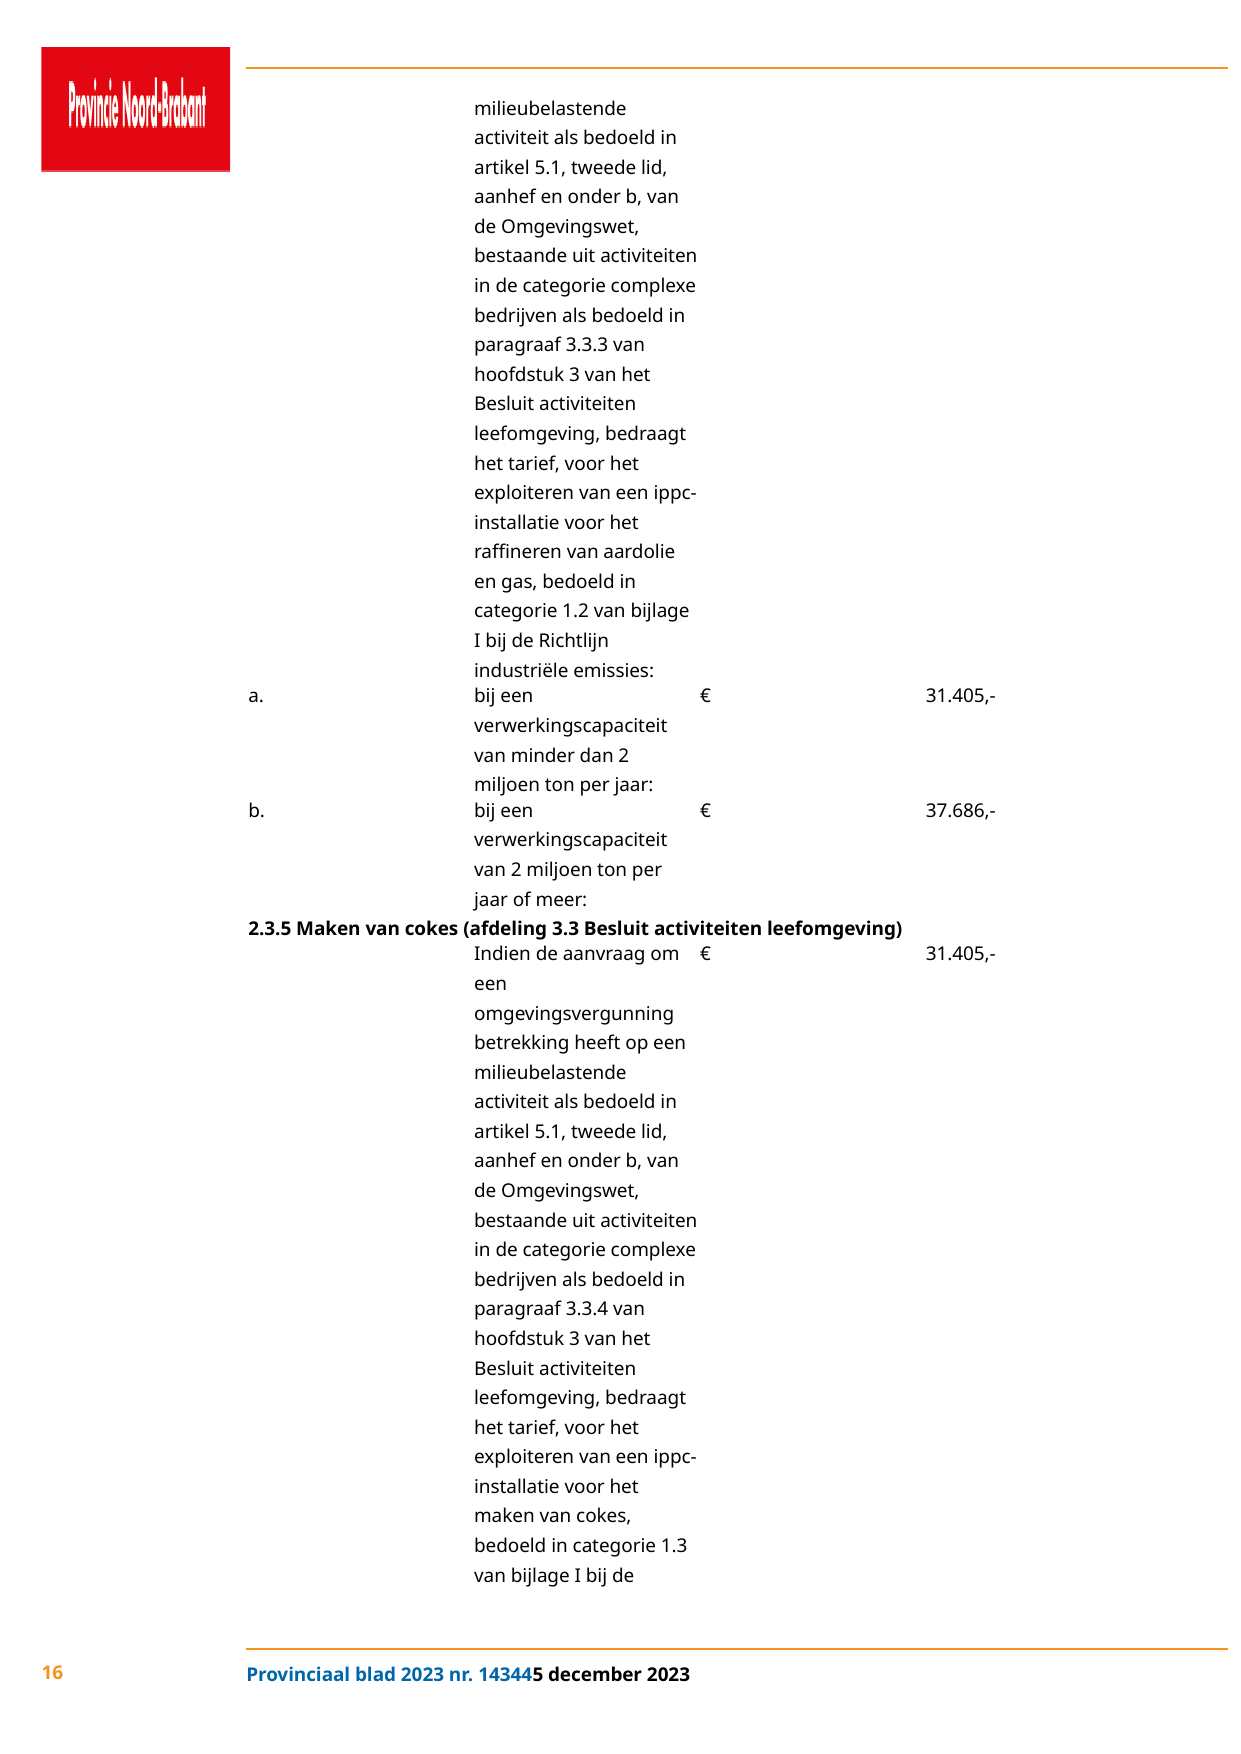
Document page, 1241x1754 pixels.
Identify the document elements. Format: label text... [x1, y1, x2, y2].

table_cell € [700, 797, 926, 912]
table_cell [248, 941, 474, 1588]
table_cell b. [248, 797, 474, 912]
table_cell € [700, 683, 926, 797]
table_cell 31.405,- [926, 683, 1152, 797]
picture [41, 47, 231, 172]
table_cell [926, 95, 1152, 683]
table_cell [248, 95, 474, 683]
table_cell bij een verwerkingscapaciteit van 2 miljoen ton per jaar of meer: [474, 797, 700, 912]
table_cell 37.686,- [926, 797, 1152, 912]
table_cell Indien de aanvraag om een omgevingsvergunning betrekking heeft op een milieubelastende activiteit als bedoeld in artikel 5.1, tweede lid, aanhef en onder b, van de Omgevingswet, bestaande uit activiteiten in de categorie complexe bedrijven als bedoeld in paragraaf 3.3.4 van hoofdstuk 3 van het Besluit activiteiten leefomgeving, bedraagt het tarief, voor het exploiteren van een ippc-installatie voor het maken van cokes, bedoeld in categorie 1.3 van bijlage I bij de [474, 941, 700, 1588]
table_header 2.3.5 Maken van cokes (afdeling 3.3 Besluit activiteiten leefomgeving) [248, 915, 1152, 941]
table_cell a. [248, 683, 474, 797]
table_cell [700, 95, 926, 683]
table_cell milieubelastende activiteit als bedoeld in artikel 5.1, tweede lid, aanhef en onder b, van de Omgevingswet, bestaande uit activiteiten in de categorie complexe bedrijven als bedoeld in paragraaf 3.3.3 van hoofdstuk 3 van het Besluit activiteiten leefomgeving, bedraagt het tarief, voor het exploiteren van een ippc-installatie voor het raffineren van aardolie en gas, bedoeld in categorie 1.2 van bijlage I bij de Richtlijn industriële emissies: [474, 95, 700, 683]
table_cell bij een verwerkingscapaciteit van minder dan 2 miljoen ton per jaar: [474, 683, 700, 797]
table_cell 31.405,- [926, 941, 1152, 1588]
table_cell € [700, 941, 926, 1588]
